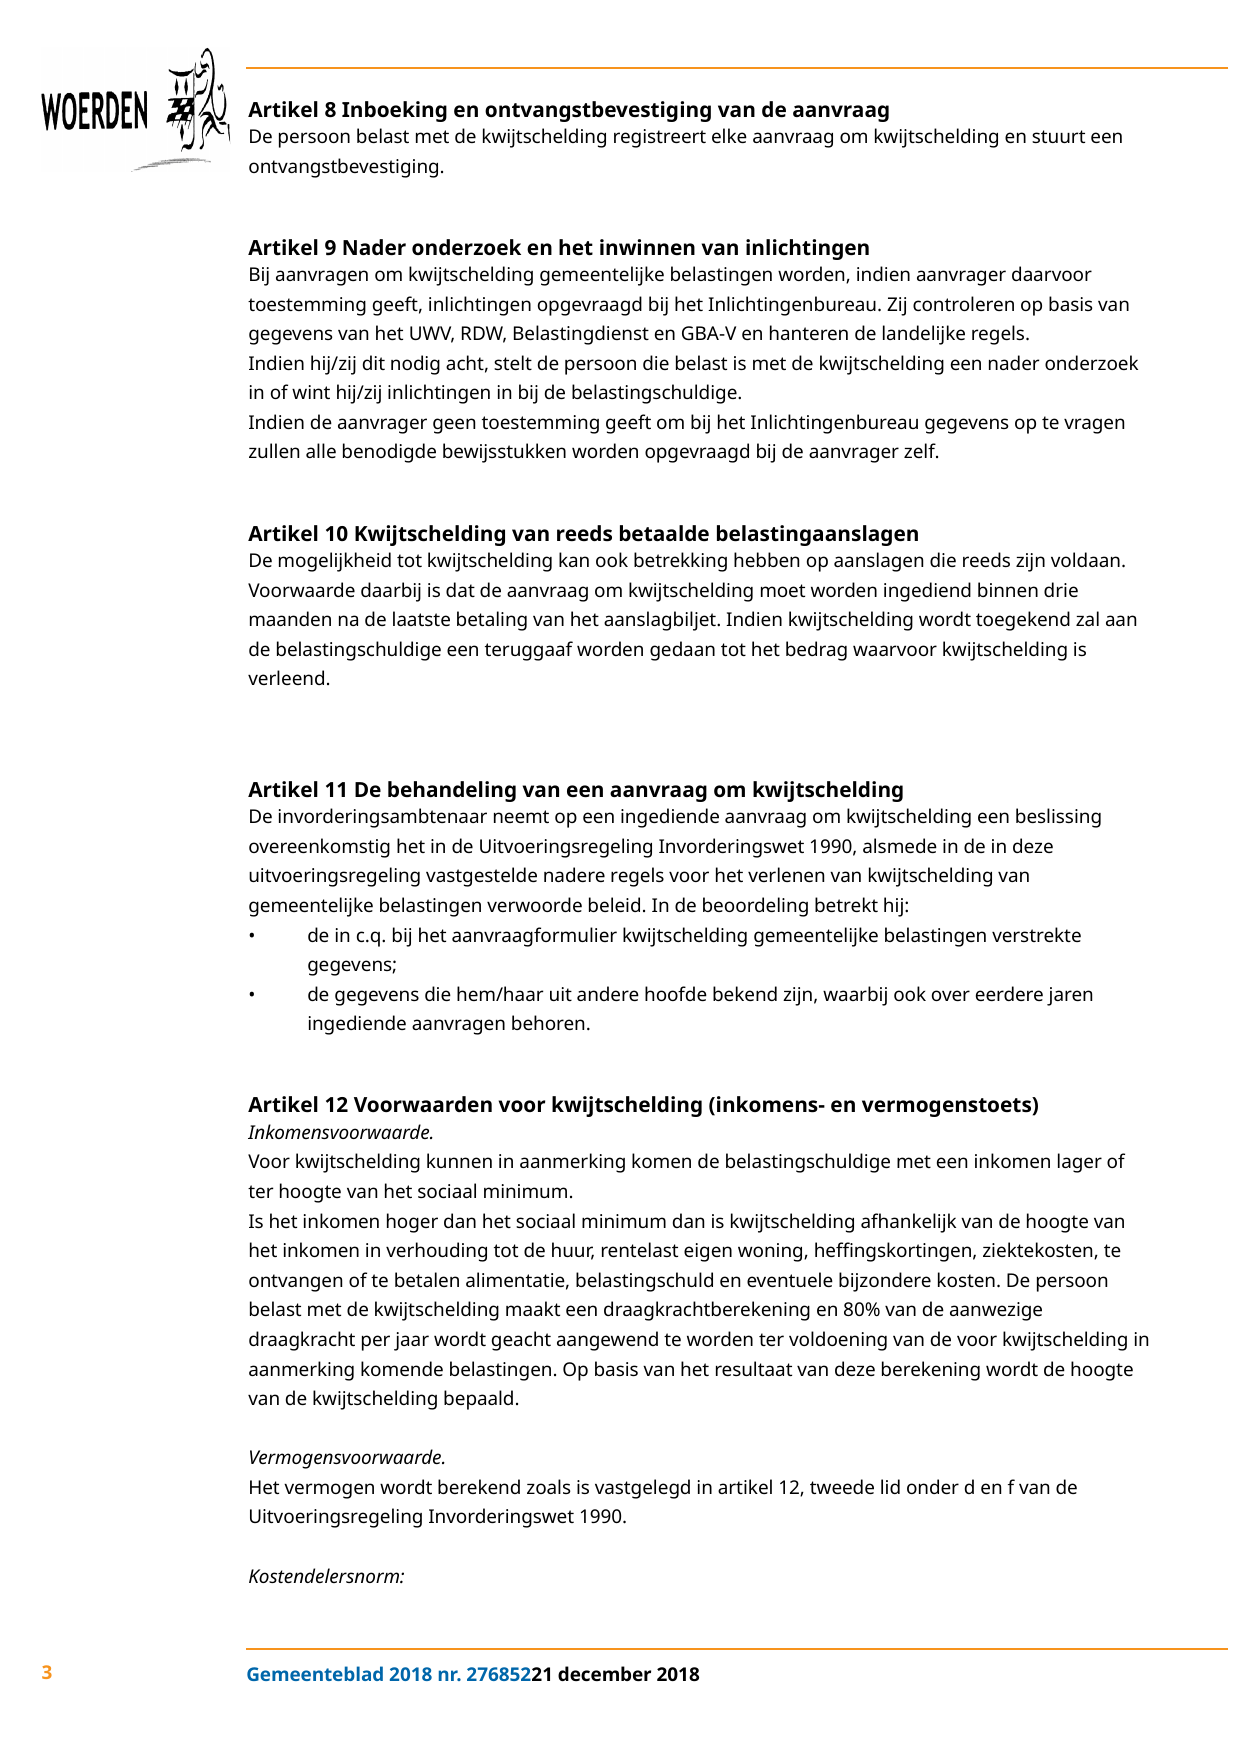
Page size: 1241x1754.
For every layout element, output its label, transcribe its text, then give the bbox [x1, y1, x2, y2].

text Artikel 10 Kwijtschelding van reeds betaalde belastingaanslagen [248, 519, 1152, 547]
picture [41, 47, 231, 172]
text Kostendelersnorm: [248, 1563, 1152, 1588]
text Artikel 11 De behandeling van een aanvraag om kwijtschelding [248, 775, 1152, 803]
text Is het inkomen hoger dan het sociaal minimum dan is kwijtschelding afhankelijk van de hoogte van het inkomen in verhouding tot de huur, rentelast eigen woning, heffingskortingen, ziektekosten, te ontvangen of te betalen alimentatie, belastingschuld en eventuele bijzondere kosten. De persoon belast met de kwijtschelding maakt een draagkrachtberekening en 80% van de aanwezige draagkracht per jaar wordt geacht aangewend te worden ter voldoening van de voor kwijtschelding in aanmerking komende belastingen. Op basis van het resultaat van deze berekening wordt de hoogte van de kwijtschelding bepaald. [248, 1208, 1152, 1411]
text De persoon belast met de kwijtschelding registreert elke aanvraag om kwijtschelding en stuurt een ontvangstbevestiging. [248, 123, 1152, 178]
text Bij aanvragen om kwijtschelding gemeentelijke belastingen worden, indien aanvrager daarvoor toestemming geeft, inlichtingen opgevraagd bij het Inlichtingenbureau. Zij controleren op basis van gegevens van het UWV, RDW, Belastingdienst en GBA-V en hanteren de landelijke regels. [248, 261, 1152, 346]
text Indien hij/zij dit nodig acht, stelt de persoon die belast is met de kwijtschelding een nader onderzoek in of wint hij/zij inlichtingen in bij de belastingschuldige. [248, 350, 1152, 405]
list de gegevens die hem/haar uit andere hoofde bekend zijn, waarbij ook over eerdere jaren ingediende aanvragen behoren. [248, 981, 1152, 1036]
list de in c.q. bij het aanvraagformulier kwijtschelding gemeentelijke belastingen verstrekte gegevens; [248, 922, 1152, 977]
text Voor kwijtschelding kunnen in aanmerking komen de belastingschuldige met een inkomen lager of ter hoogte van het sociaal minimum. [248, 1149, 1152, 1204]
text Artikel 9 Nader onderzoek en het inwinnen van inlichtingen [248, 233, 1152, 261]
text Inkomensvoorwaarde. [248, 1119, 1152, 1145]
text Indien de aanvrager geen toestemming geeft om bij het Inlichtingenbureau gegevens op te vragen zullen alle benodigde bewijsstukken worden opgevraagd bij de aanvrager zelf. [248, 409, 1152, 464]
text Vermogensvoorwaarde. [248, 1444, 1152, 1470]
text De mogelijkheid tot kwijtschelding kan ook betrekking hebben op aanslagen die reeds zijn voldaan. Voorwaarde daarbij is dat de aanvraag om kwijtschelding moet worden ingediend binnen drie maanden na de laatste betaling van het aanslagbiljet. Indien kwijtschelding wordt toegekend zal aan de belastingschuldige een teruggaaf worden gedaan tot het bedrag waarvoor kwijtschelding is verleend. [248, 547, 1152, 691]
text Artikel 12 Voorwaarden voor kwijtschelding (inkomens- en vermogenstoets) [248, 1091, 1152, 1119]
text De invorderingsambtenaar neemt op een ingediende aanvraag om kwijtschelding een beslissing overeenkomstig het in de Uitvoeringsregeling Invorderingswet 1990, alsmede in de in deze uitvoeringsregeling vastgestelde nadere regels voor het verlenen van kwijtschelding van gemeentelijke belastingen verwoorde beleid. In de beoordeling betrekt hij: [248, 803, 1152, 918]
text Het vermogen wordt berekend zoals is vastgelegd in artikel 12, tweede lid onder d en f van de Uitvoeringsregeling Invorderingswet 1990. [248, 1474, 1152, 1529]
text Artikel 8 Inboeking en ontvangstbevestiging van de aanvraag [248, 95, 1152, 123]
